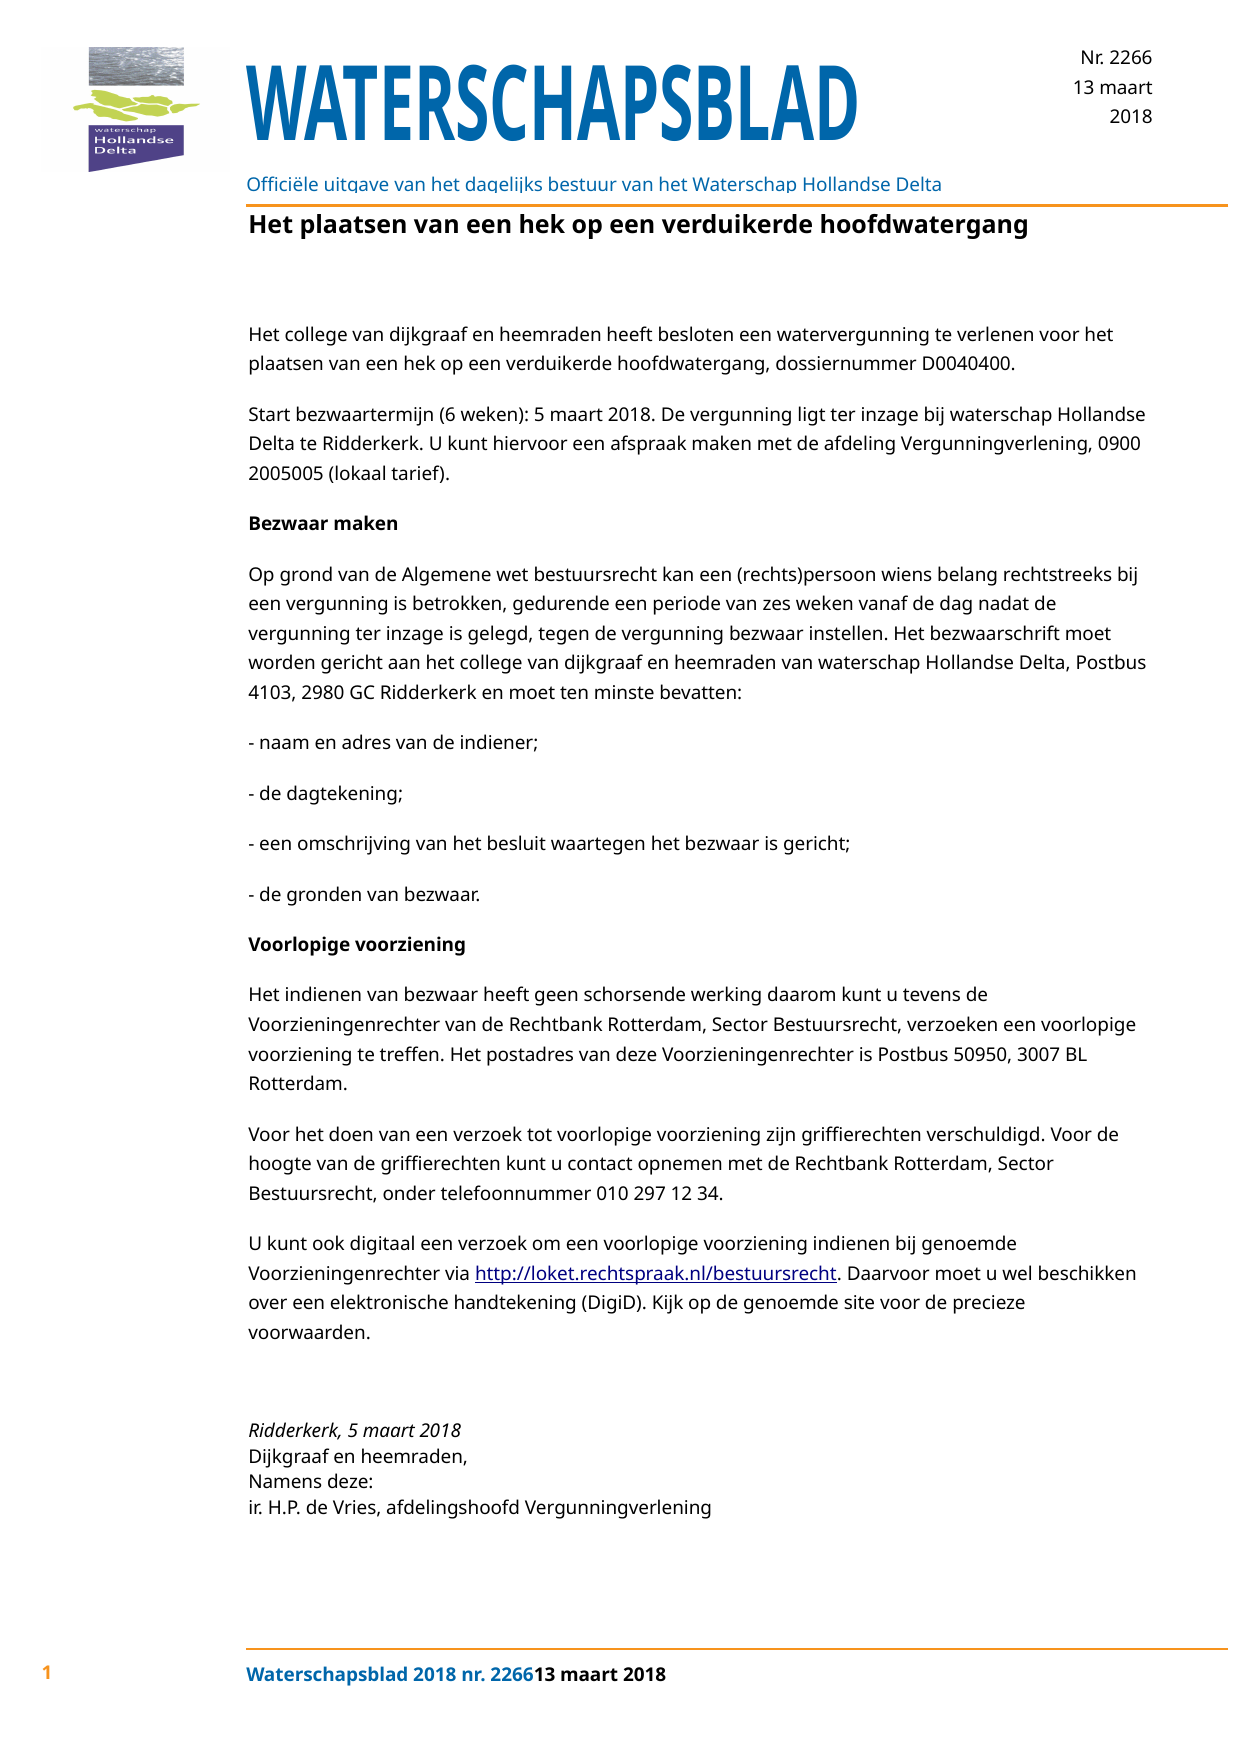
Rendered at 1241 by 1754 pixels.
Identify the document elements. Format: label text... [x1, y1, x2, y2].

text - de dagtekening; [248, 780, 1152, 806]
text Op grond van de Algemene wet bestuursrecht kan een (rechts)persoon wiens belang rechtstreeks bij een vergunning is betrokken, gedurende een periode van zes weken vanaf de dag nadat de vergunning ter inzage is gelegd, tegen de vergunning bezwaar instellen. Het bezwaarschrift moet worden gericht aan het college van dijkgraaf en heemraden van waterschap Hollandse Delta, Postbus 4103, 2980 GC Ridderkerk en moet ten minste bevatten: [248, 561, 1152, 705]
text Voorlopige voorziening [248, 931, 1152, 957]
text Ridderkerk, 5 maart 2018 [248, 1417, 1152, 1443]
text Het college van dijkgraaf en heemraden heeft besloten een watervergunning te verlenen voor het plaatsen van een hek op een verduikerde hoofdwatergang, dossiernummer D0040400. [248, 321, 1152, 376]
picture [41, 47, 231, 172]
text - een omschrijving van het besluit waartegen het bezwaar is gericht; [248, 830, 1152, 856]
text Voor het doen van een verzoek tot voorlopige voorziening zijn griffierechten verschuldigd. Voor de hoogte van de griffierechten kunt u contact opnemen met de Rechtbank Rotterdam, Sector Bestuursrecht, onder telefoonnummer 010 297 12 34. [248, 1121, 1152, 1206]
text - de gronden van bezwaar. [248, 881, 1152, 906]
text Dijkgraaf en heemraden, [248, 1443, 1152, 1469]
text Bezwaar maken [248, 510, 1152, 536]
text - naam en adres van de indiener; [248, 729, 1152, 755]
text ir. H.P. de Vries, afdelingshoofd Vergunningverlening [248, 1494, 1152, 1520]
text Start bezwaartermijn (6 weken): 5 maart 2018. De vergunning ligt ter inzage bij waterschap Hollandse Delta te Ridderkerk. U kunt hiervoor een afspraak maken met de afdeling Vergunningverlening, 0900 2005005 (lokaal tarief). [248, 401, 1152, 486]
text Het indienen van bezwaar heeft geen schorsende werking daarom kunt u tevens de Voorzieningenrechter van de Rechtbank Rotterdam, Sector Bestuursrecht, verzoeken een voorlopige voorziening te treffen. Het postadres van deze Voorzieningenrechter is Postbus 50950, 3007 BL Rotterdam. [248, 982, 1152, 1096]
text Het plaatsen van een hek op een verduikerde hoofdwatergang [248, 207, 1152, 241]
text Namens deze: [248, 1469, 1152, 1494]
text U kunt ook digitaal een verzoek om een voorlopige voorziening indienen bij genoemde Voorzieningenrechter via http://loket.rechtspraak.nl/bestuursrecht. Daarvoor moet u wel beschikken over een elektronische handtekening (DigiD). Kijk op de genoemde site voor de precieze voorwaarden. [248, 1230, 1152, 1345]
